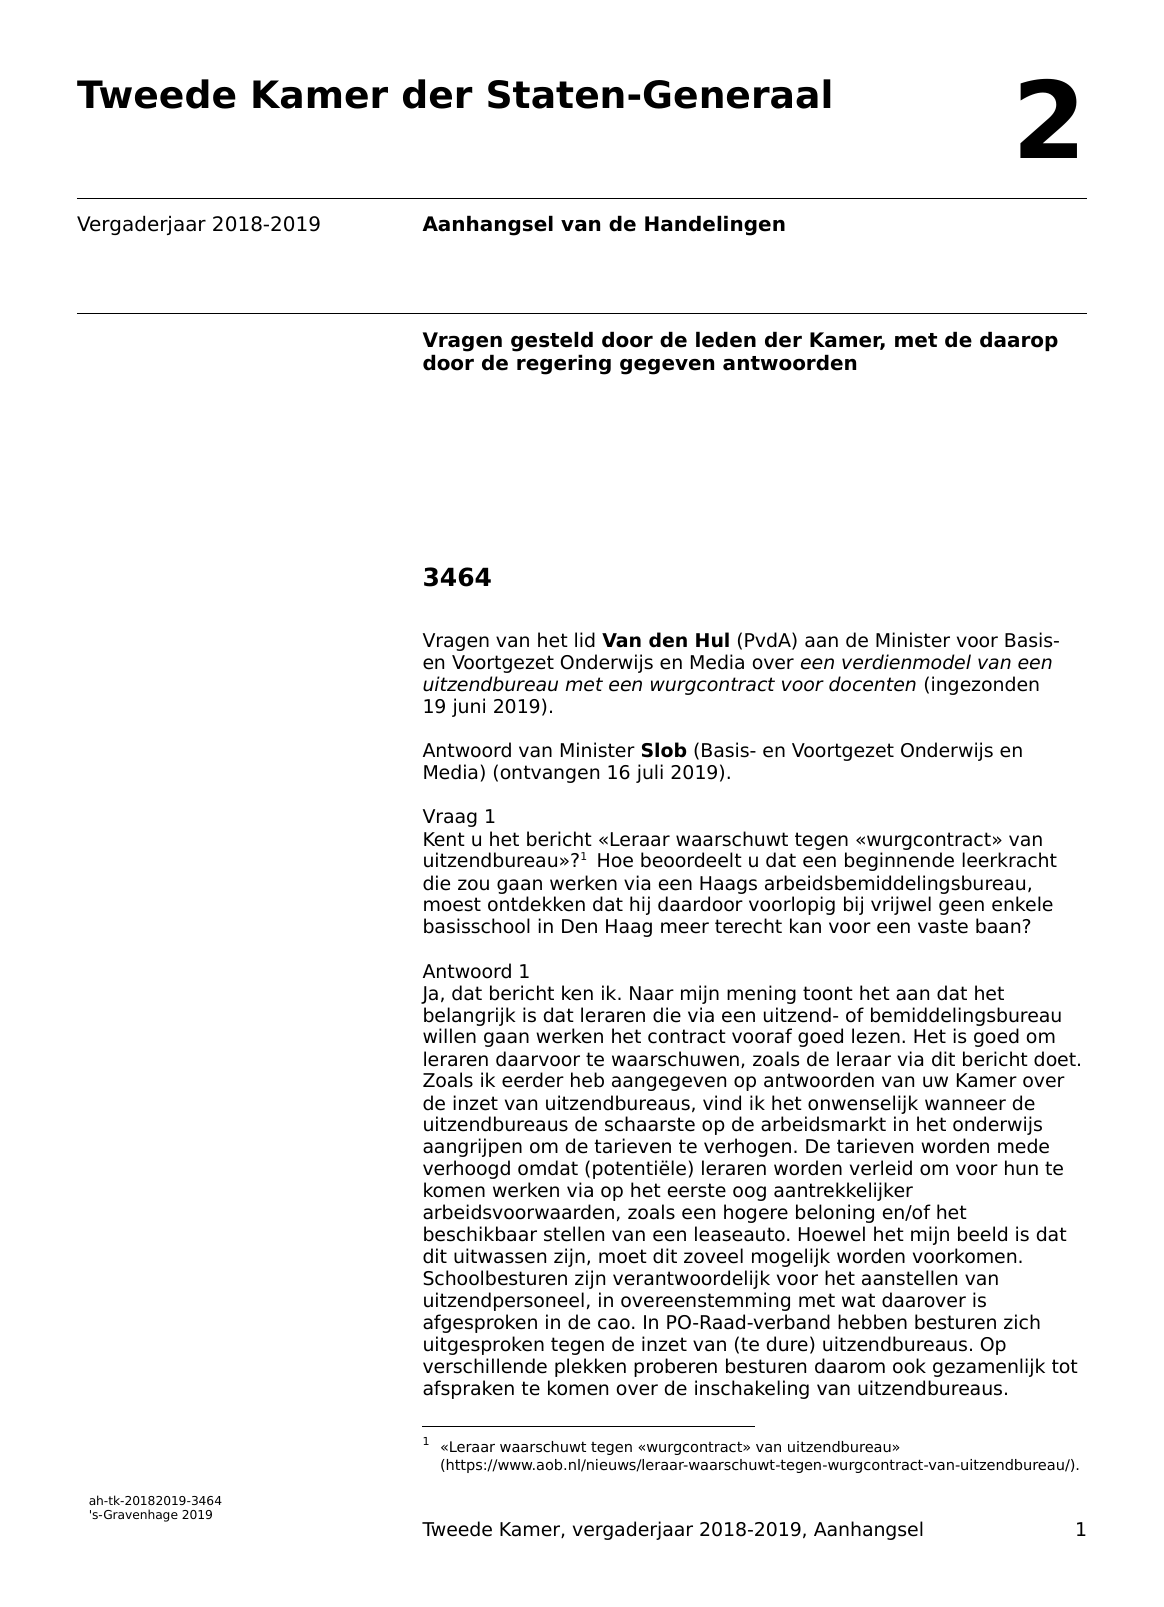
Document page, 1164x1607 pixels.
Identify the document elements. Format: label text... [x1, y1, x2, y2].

table_cell Vergaderjaar 2018-2019 [77, 199, 422, 313]
text Antwoord 1 [422, 961, 1087, 982]
text 3464 [422, 563, 1087, 592]
text Vraag 1 [422, 806, 1087, 828]
text Ja, dat bericht ken ik. Naar mijn mening toont het aan dat het belangrijk is dat leraren die via een uitzend- of bemiddelingsbureau willen gaan werken het contract vooraf goed lezen. Het is goed om leraren daarvoor te waarschuwen, zoals de leraar via dit bericht doet. [422, 982, 1087, 1070]
table_cell [77, 314, 422, 375]
text Antwoord van Minister Slob (Basis- en Voortgezet Onderwijs en Media) (ontvangen 16 juli 2019). [422, 740, 1087, 784]
text Zoals ik eerder heb aangegeven op antwoorden van uw Kamer over de inzet van uitzendbureaus, vind ik het onwenselijk wanneer de uitzendbureaus de schaarste op de arbeidsmarkt in het onderwijs aangrijpen om de tarieven te verhogen. De tarieven worden mede verhoogd omdat (potentiële) leraren worden verleid om voor hun te komen werken via op het eerste oog aantrekkelijker arbeidsvoorwaarden, zoals een hogere beloning en/of het beschikbaar stellen van een leaseauto. Hoewel het mijn beeld is dat dit uitwassen zijn, moet dit zoveel mogelijk worden voorkomen. [422, 1070, 1087, 1268]
text ah-tk-20182019-3464 [88, 1494, 323, 1508]
text Schoolbesturen zijn verantwoordelijk voor het aanstellen van uitzendpersoneel, in overeenstemming met wat daarover is afgesproken in de cao. In PO-Raad-verband hebben besturen zich uitgesproken tegen de inzet van (te dure) uitzendbureaus. Op verschillende plekken proberen besturen daarom ook gezamenlijk tot afspraken te komen over de inschakeling van uitzendbureaus. [422, 1268, 1087, 1400]
text Kent u het bericht «Leraar waarschuwt tegen «wurgcontract» van uitzendbureau»? Hoe beoordeelt u dat een beginnende leerkracht die zou gaan werken via een Haags arbeidsbemiddelingsbureau, moest ontdekken dat hij daardoor voorlopig bij vrijwel geen enkele basisschool in Den Haag meer terecht kan voor een vaste baan? [422, 828, 1087, 938]
table_header Tweede Kamer der Staten-Generaal [77, 59, 886, 198]
text «Leraar waarschuwt tegen «wurgcontract» van uitzendbureau» (https://www.aob.nl/nieuws/leraar-waarschuwt-tegen-wurgcontract-van-uitzendbureau/). [422, 1435, 1087, 1474]
text Vragen van het lid Van den Hul (PvdA) aan de Minister voor Basis- en Voortgezet Onderwijs en Media over een verdienmodel van een uitzendbureau met een wurgcontract voor docenten (ingezonden 19 juni 2019). [422, 630, 1087, 718]
table_cell Vragen gesteld door de leden der Kamer, met de daarop door de regering gegeven antwoorden [422, 314, 1087, 375]
table_cell Aanhangsel van de Handelingen [422, 199, 1087, 313]
table_header 2 [886, 59, 1087, 198]
text 's-Gravenhage 2019 [88, 1508, 323, 1522]
